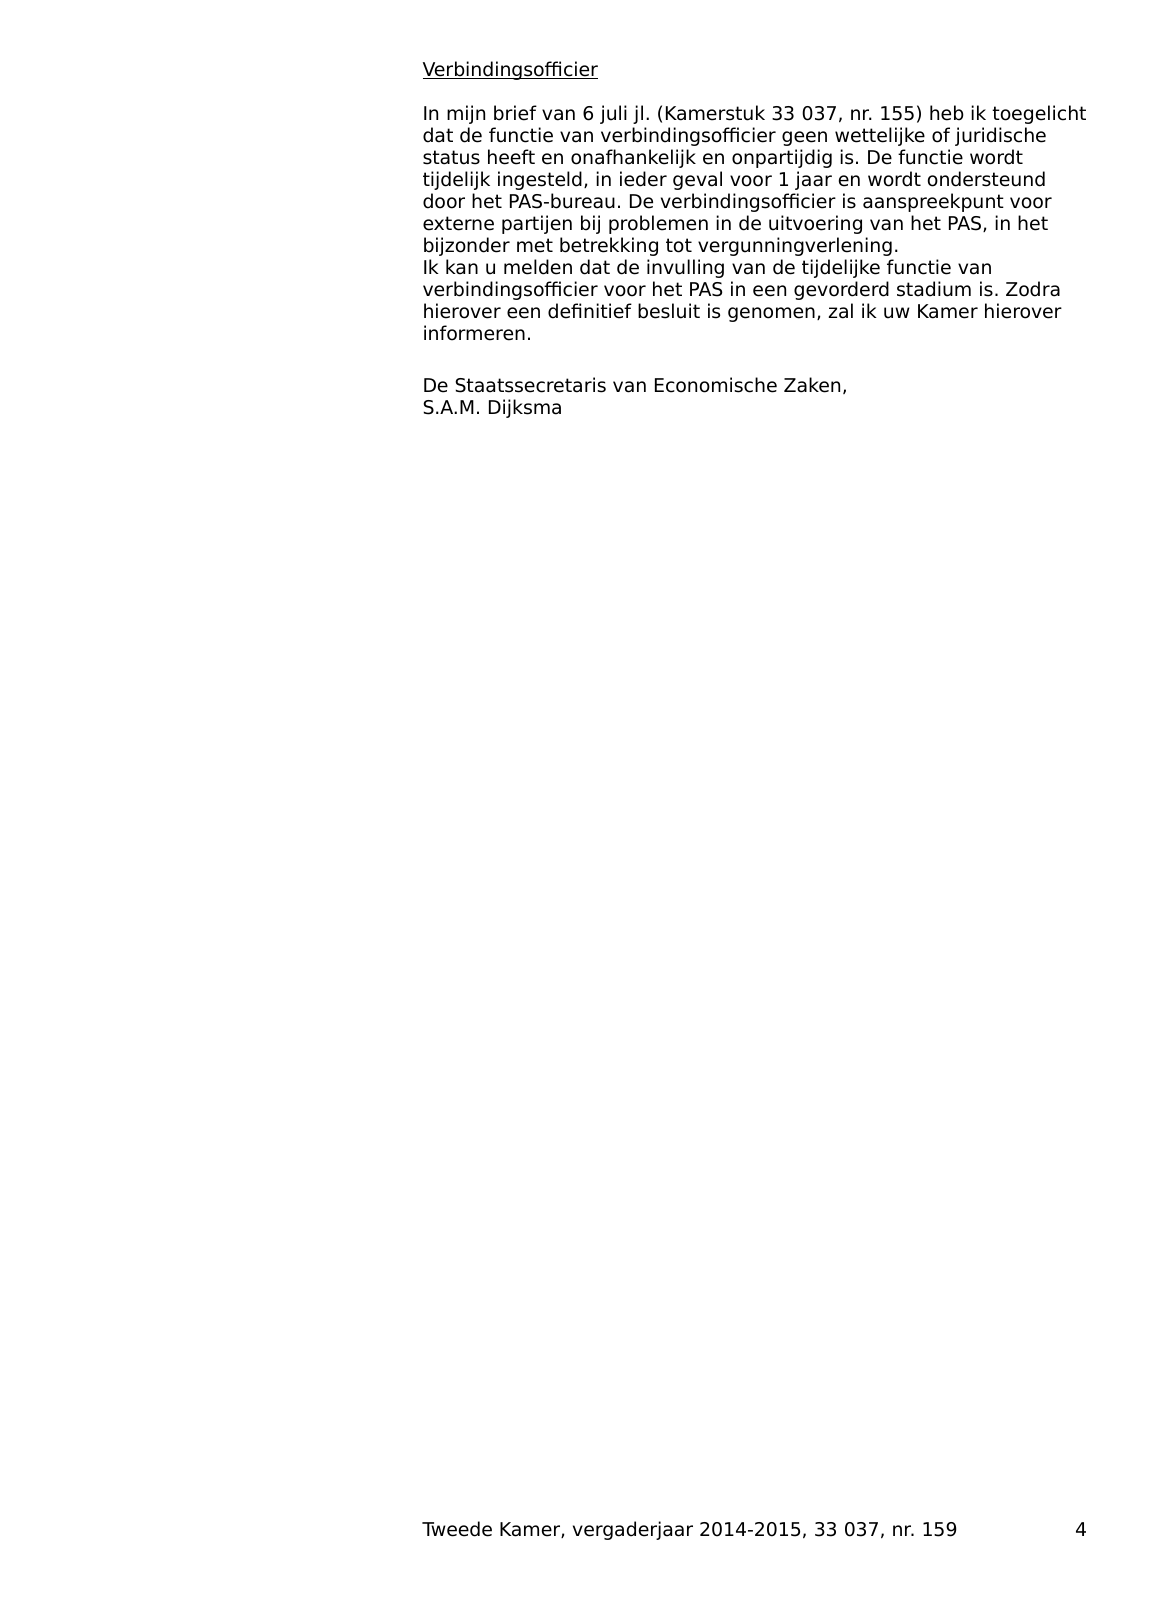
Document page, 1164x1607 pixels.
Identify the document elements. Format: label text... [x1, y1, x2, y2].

text In mijn brief van 6 juli jl. (Kamerstuk 33 037, nr. 155) heb ik toegelicht dat de functie van verbindingsofficier geen wettelijke of juridische status heeft en onafhankelijk en onpartijdig is. De functie wordt tijdelijk ingesteld, in ieder geval voor 1 jaar en wordt ondersteund door het PAS-bureau. De verbindingsofficier is aanspreekpunt voor externe partijen bij problemen in de uitvoering van het PAS, in het bijzonder met betrekking tot vergunningverlening. [422, 103, 1087, 257]
text De Staatssecretaris van Economische Zaken, S.A.M. Dijksma [422, 375, 1087, 419]
subtitle Verbindingsofficier [422, 59, 1087, 81]
text Ik kan u melden dat de invulling van de tijdelijke functie van verbindingsofficier voor het PAS in een gevorderd stadium is. Zodra hierover een definitief besluit is genomen, zal ik uw Kamer hierover informeren. [422, 257, 1087, 345]
